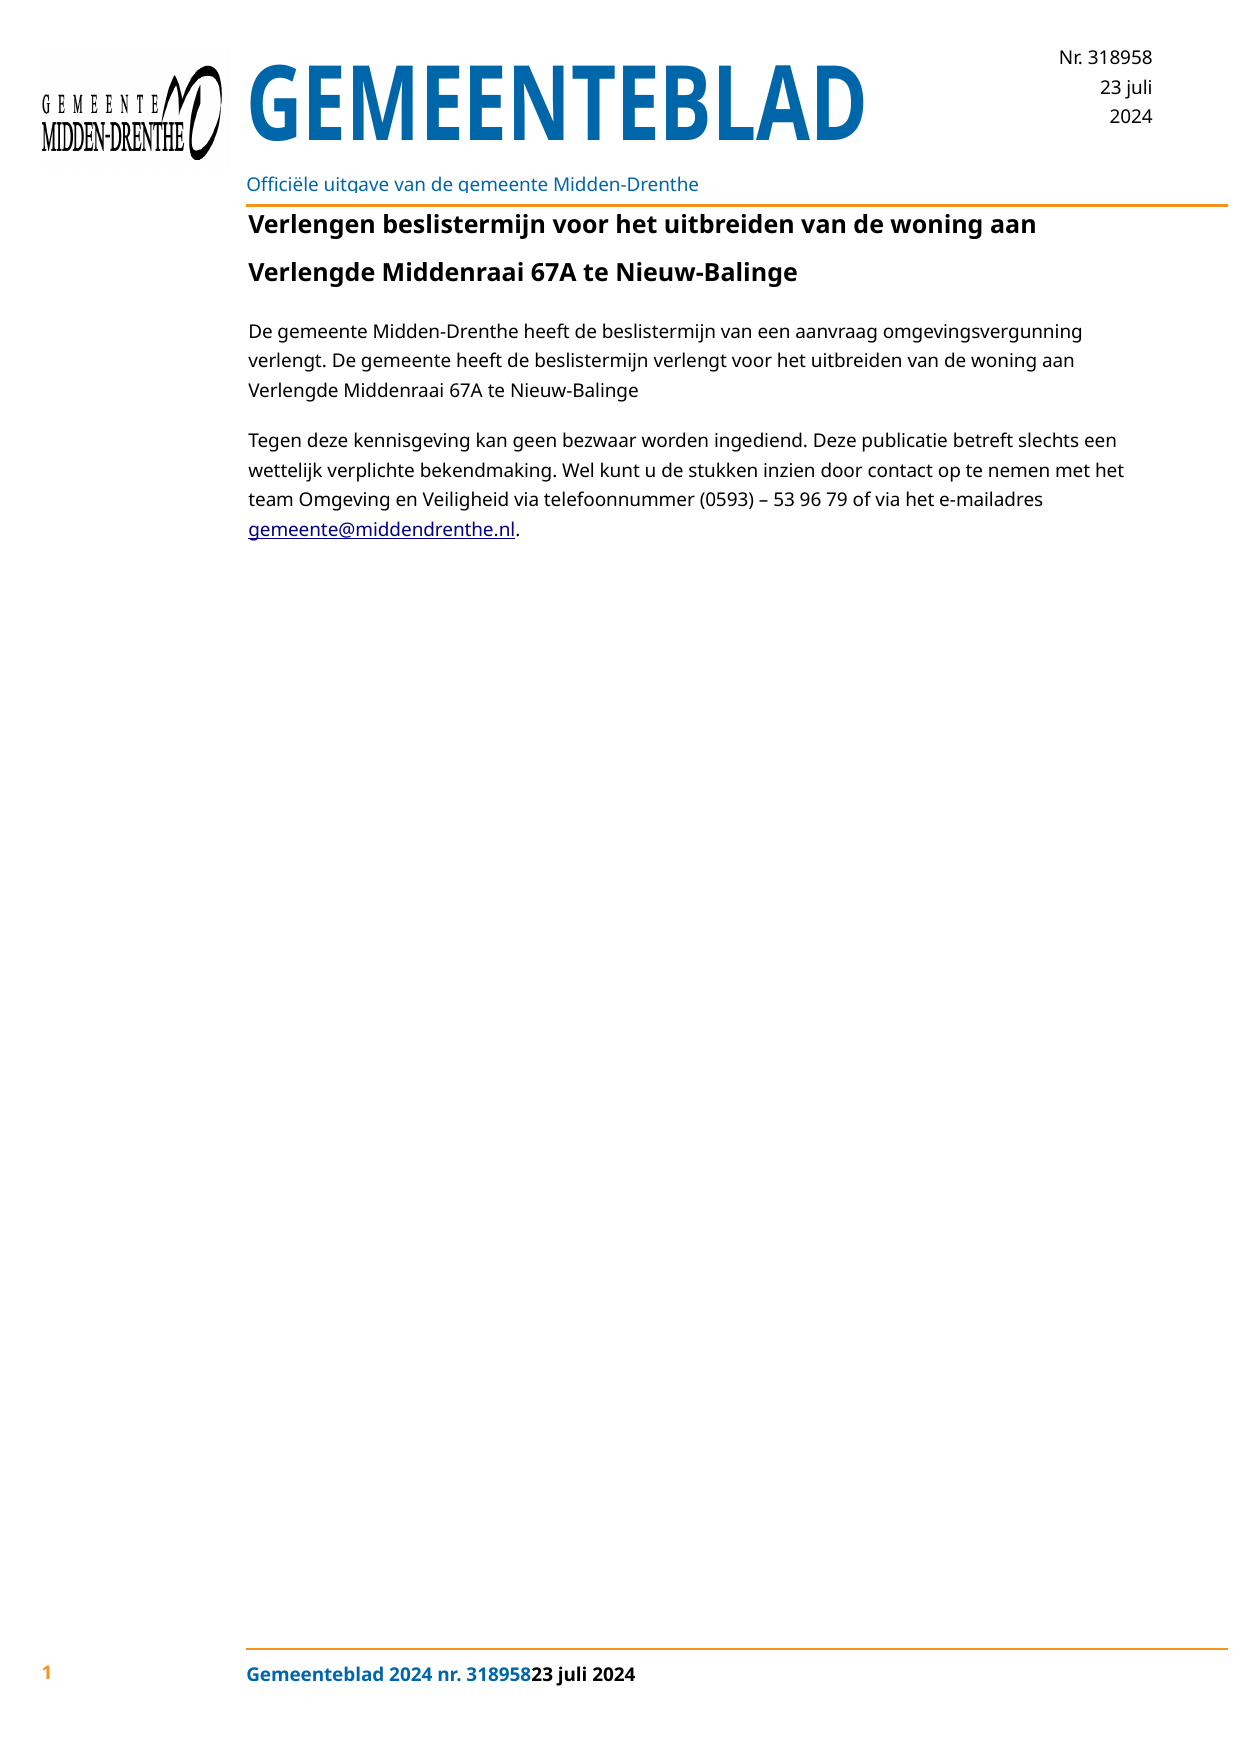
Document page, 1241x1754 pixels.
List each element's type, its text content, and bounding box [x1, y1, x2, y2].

text Verlengen beslistermijn voor het uitbreiden van de woning aan Verlengde Middenraai 67A te Nieuw-Balinge [248, 207, 1152, 288]
text Tegen deze kennisgeving kan geen bezwaar worden ingediend. Deze publicatie betreft slechts een wettelijk verplichte bekendmaking. Wel kunt u de stukken inzien door contact op te nemen met het team Omgeving en Veiligheid via telefoonnummer (0593) – 53 96 79 of via het e-mailadres gemeente@middendrenthe.nl. [248, 427, 1152, 542]
text De gemeente Midden-Drenthe heeft de beslistermijn van een aanvraag omgevingsvergunning verlengt. De gemeente heeft de beslistermijn verlengt voor het uitbreiden van de woning aan Verlengde Middenraai 67A te Nieuw-Balinge [248, 318, 1152, 403]
picture [41, 47, 231, 172]
